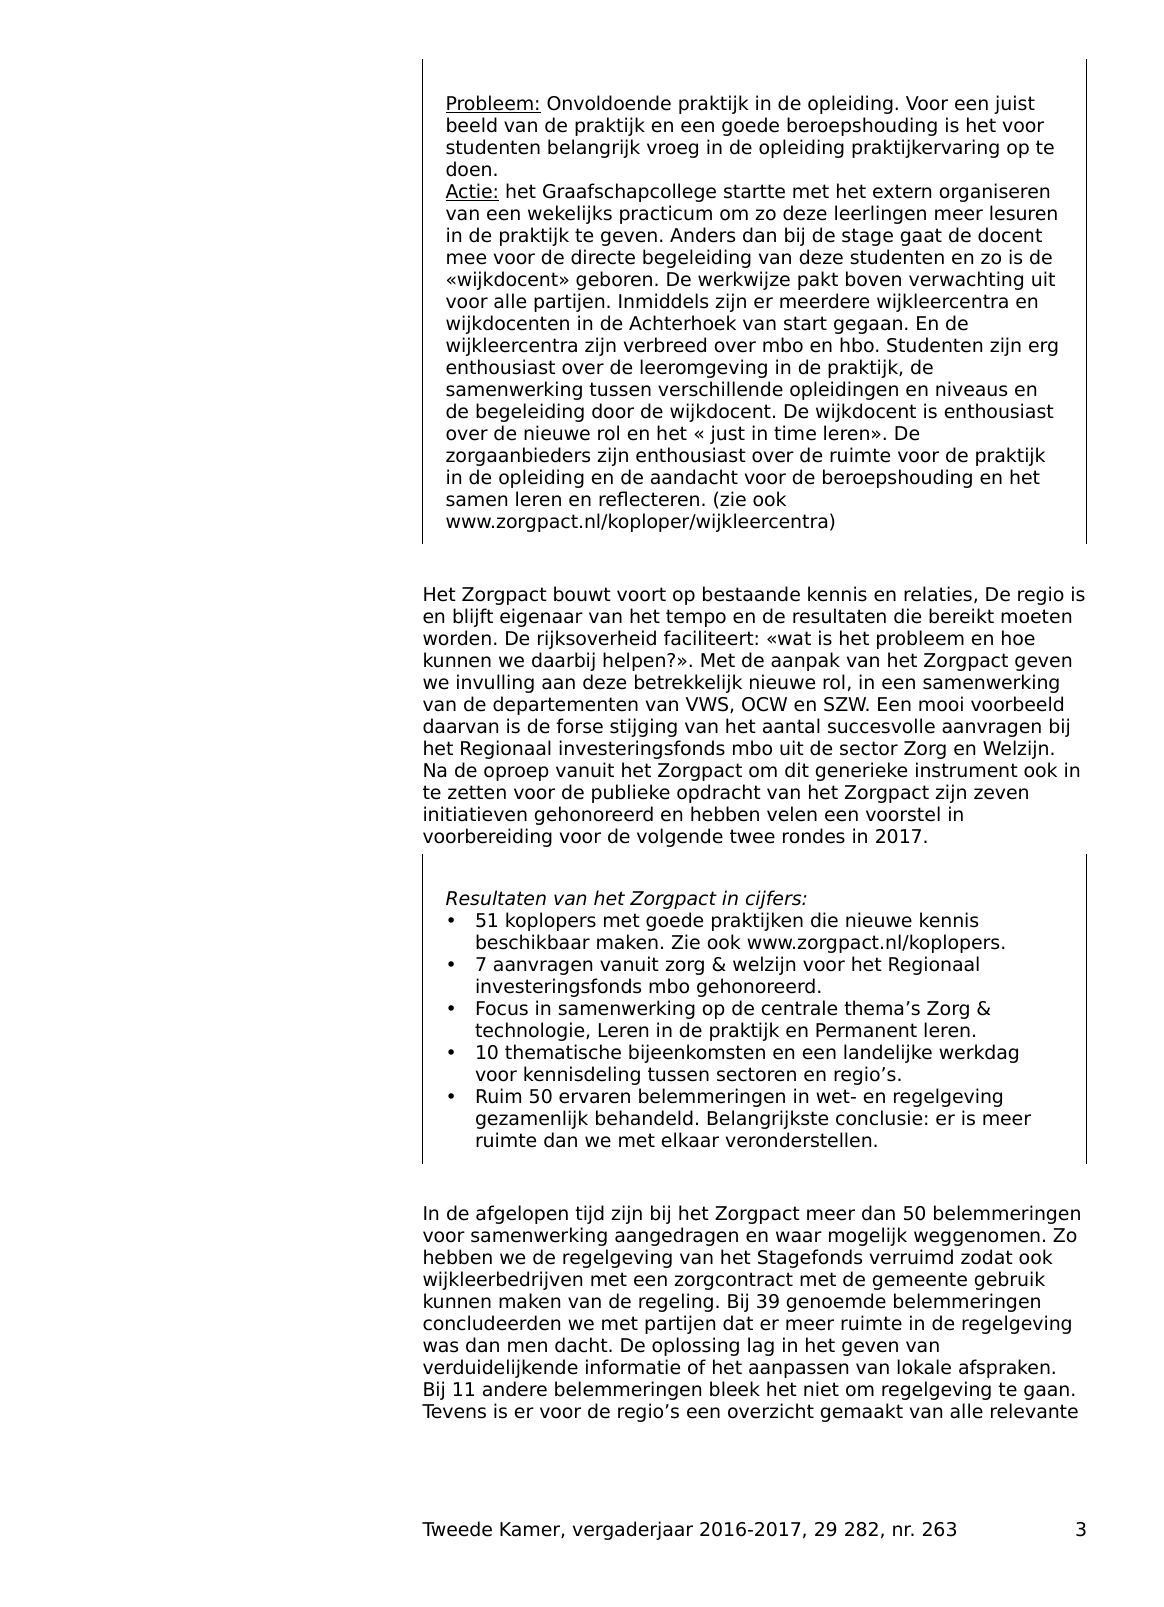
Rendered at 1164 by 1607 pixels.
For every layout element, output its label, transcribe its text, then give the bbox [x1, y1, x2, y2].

table_header Probleem: Onvoldoende praktijk in de opleiding. Voor een juist beeld van de praktijk en een goede beroepshouding is het voor studenten belangrijk vroeg in de opleiding praktijkervaring op te doen. Actie: het Graafschapcollege startte met het extern organiseren van een wekelijks practicum om zo deze leerlingen meer lesuren in de praktijk te geven. Anders dan bij de stage gaat de docent mee voor de directe begeleiding van deze studenten en zo is de «wijkdocent» geboren. De werkwijze pakt boven verwachting uit voor alle partijen. Inmiddels zijn er meerdere wijkleercentra en wijkdocenten in de Achterhoek van start gegaan. En de wijkleercentra zijn verbreed over mbo en hbo. Studenten zijn erg enthousiast over de leeromgeving in de praktijk, de samenwerking tussen verschillende opleidingen en niveaus en de begeleiding door de wijkdocent. De wijkdocent is enthousiast over de nieuwe rol en het « just in time leren». De zorgaanbieders zijn enthousiast over de ruimte voor de praktijk in de opleiding en de aandacht voor de beroepshouding en het samen leren en reflecteren. (zie ook www.zorgpact.nl/koploper/wijkleercentra) [423, 59, 1086, 544]
text In de afgelopen tijd zijn bij het Zorgpact meer dan 50 belemmeringen voor samenwerking aangedragen en waar mogelijk weggenomen. Zo hebben we de regelgeving van het Stagefonds verruimd zodat ook wijkleerbedrijven met een zorgcontract met de gemeente gebruik kunnen maken van de regeling. Bij 39 genoemde belemmeringen concludeerden we met partijen dat er meer ruimte in de regelgeving was dan men dacht. De oplossing lag in het geven van verduidelijkende informatie of het aanpassen van lokale afspraken. Bij 11 andere belemmeringen bleek het niet om regelgeving te gaan. Tevens is er voor de regio’s een overzicht gemaakt van alle relevante [422, 1203, 1087, 1423]
table_header Resultaten van het Zorgpact in cijfers: • 51 koplopers met goede praktijken die nieuwe kennis beschikbaar maken. Zie ook www.zorgpact.nl/koplopers. • 7 aanvragen vanuit zorg & welzijn voor het Regionaal investeringsfonds mbo gehonoreerd. • Focus in samenwerking op de centrale thema’s Zorg & technologie, Leren in de praktijk en Permanent leren. • 10 thematische bijeenkomsten en een landelijke werkdag voor kennisdeling tussen sectoren en regio’s. • Ruim 50 ervaren belemmeringen in wet- en regelgeving gezamenlijk behandeld. Belangrijkste conclusie: er is meer ruimte dan we met elkaar veronderstellen. [423, 854, 1086, 1163]
text Het Zorgpact bouwt voort op bestaande kennis en relaties, De regio is en blijft eigenaar van het tempo en de resultaten die bereikt moeten worden. De rijksoverheid faciliteert: «wat is het probleem en hoe kunnen we daarbij helpen?». Met de aanpak van het Zorgpact geven we invulling aan deze betrekkelijk nieuwe rol, in een samenwerking van de departementen van VWS, OCW en SZW. Een mooi voorbeeld daarvan is de forse stijging van het aantal succesvolle aanvragen bij het Regionaal investeringsfonds mbo uit de sector Zorg en Welzijn. Na de oproep vanuit het Zorgpact om dit generieke instrument ook in te zetten voor de publieke opdracht van het Zorgpact zijn zeven initiatieven gehonoreerd en hebben velen een voorstel in voorbereiding voor de volgende twee rondes in 2017. [422, 584, 1087, 848]
